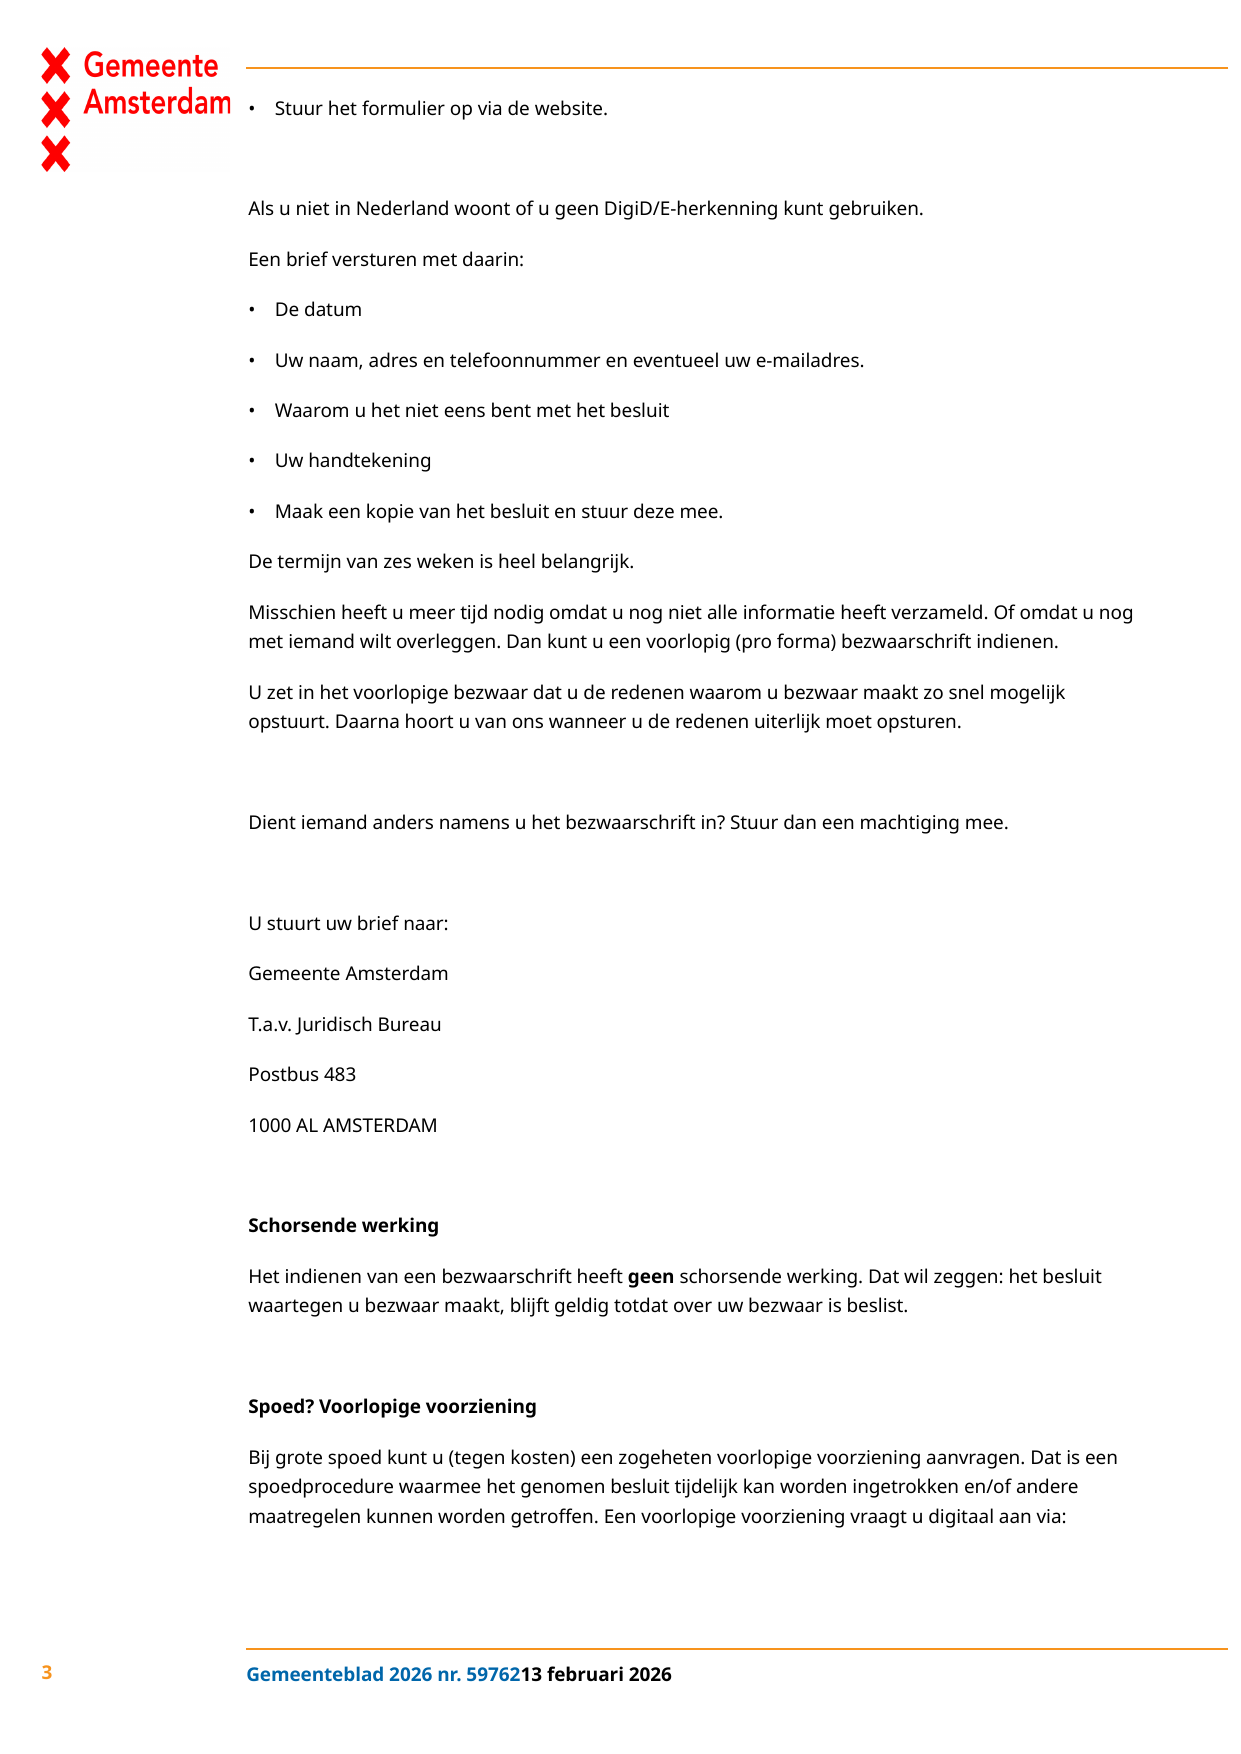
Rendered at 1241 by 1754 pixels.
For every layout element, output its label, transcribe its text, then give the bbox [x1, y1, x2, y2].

text Een brief versturen met daarin: [248, 246, 1152, 272]
text Het indienen van een bezwaarschrift heeft geen schorsende werking. Dat wil zeggen: het besluit waartegen u bezwaar maakt, blijft geldig totdat over uw bezwaar is beslist. [248, 1263, 1152, 1318]
text Dient iemand anders namens u het bezwaarschrift in? Stuur dan een machtiging mee. [248, 809, 1152, 835]
text U stuurt uw brief naar: [248, 910, 1152, 936]
text • Maak een kopie van het besluit en stuur deze mee. [248, 498, 1152, 524]
text Gemeente Amsterdam [248, 961, 1152, 986]
text • Uw naam, adres en telefoonnummer en eventueel uw e-mailadres. [248, 347, 1152, 373]
text • Stuur het formulier op via de website. [248, 95, 1152, 121]
text Bij grote spoed kunt u (tegen kosten) een zogeheten voorlopige voorziening aanvragen. Dat is een spoedprocedure waarmee het genomen besluit tijdelijk kan worden ingetrokken en/of andere maatregelen kunnen worden getroffen. Een voorlopige voorziening vraagt u digitaal aan via: [248, 1444, 1152, 1529]
text T.a.v. Juridisch Bureau [248, 1011, 1152, 1037]
text De termijn van zes weken is heel belangrijk. [248, 548, 1152, 574]
text Misschien heeft u meer tijd nodig omdat u nog niet alle informatie heeft verzameld. Of omdat u nog met iemand wilt overleggen. Dan kunt u een voorlopig (pro forma) bezwaarschrift indienen. [248, 599, 1152, 654]
text Spoed? Voorlopige voorziening [248, 1393, 1152, 1419]
text • Uw handtekening [248, 448, 1152, 473]
text Postbus 483 [248, 1061, 1152, 1087]
text 1000 AL AMSTERDAM [248, 1112, 1152, 1138]
text • De datum [248, 296, 1152, 322]
text U zet in het voorlopige bezwaar dat u de redenen waarom u bezwaar maakt zo snel mogelijk opstuurt. Daarna hoort u van ons wanneer u de redenen uiterlijk moet opsturen. [248, 679, 1152, 734]
text Als u niet in Nederland woont of u geen DigiD/E-herkenning kunt gebruiken. [248, 196, 1152, 221]
picture [41, 47, 231, 172]
text Schorsende werking [248, 1213, 1152, 1238]
text • Waarom u het niet eens bent met het besluit [248, 397, 1152, 423]
